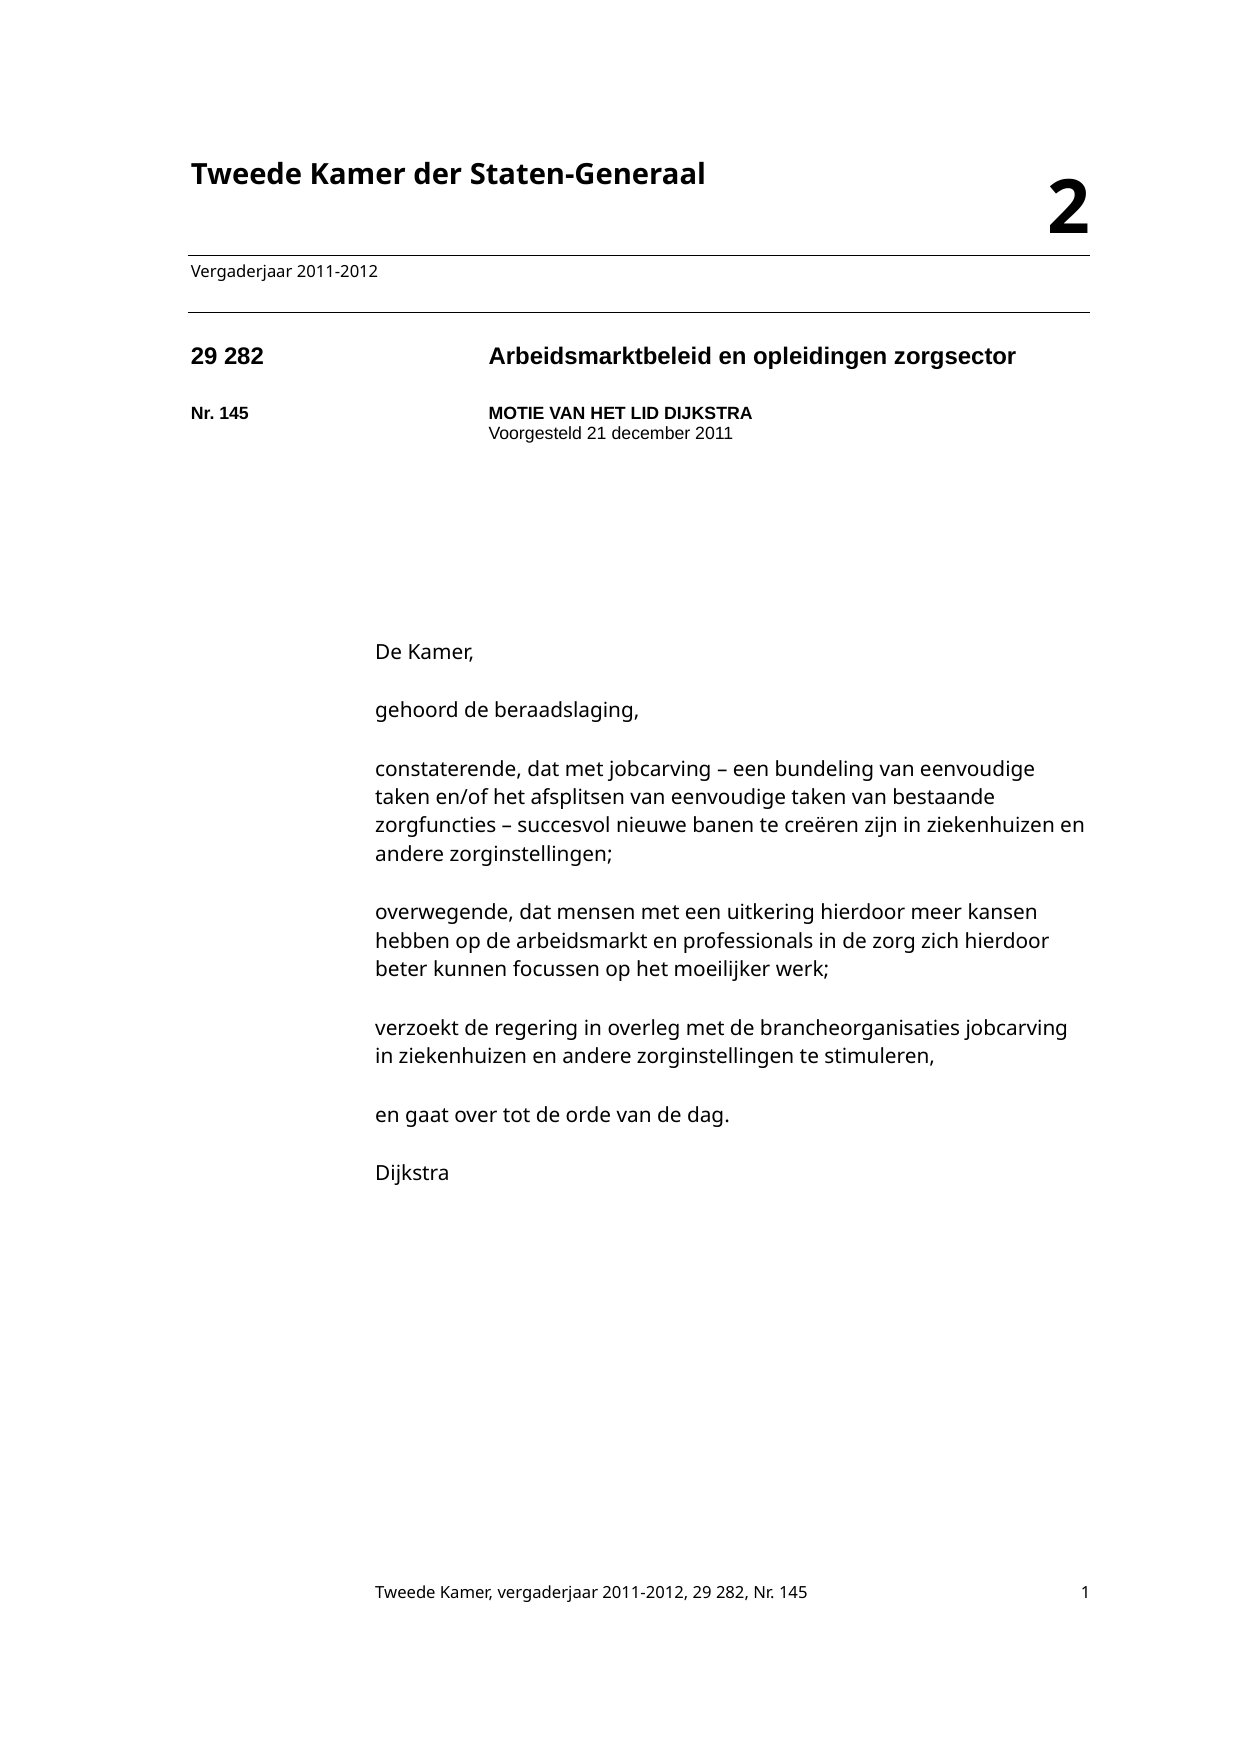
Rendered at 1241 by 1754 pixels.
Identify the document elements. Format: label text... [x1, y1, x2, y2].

table_cell [188, 313, 485, 339]
table_cell Arbeidsmarktbeleid en opleidingen zorgsector [485, 339, 1090, 399]
table_cell 29 282 [188, 339, 485, 399]
text gehoord de beraadslaging, [375, 695, 1090, 724]
table_cell [485, 256, 1090, 312]
text constaterende, dat met jobcarving – een bundeling van eenvoudige taken en/of het afsplitsen van eenvoudige taken van bestaande zorgfuncties – succesvol nieuwe banen te creëren zijn in ziekenhuizen en andere zorginstellingen; [375, 754, 1090, 867]
table_cell [485, 313, 1090, 339]
table_cell Nr. 145 [188, 399, 485, 518]
text overwegende, dat mensen met een uitkering hierdoor meer kansen hebben op de arbeidsmarkt en professionals in de zorg zich hierdoor beter kunnen focussen op het moeilijker werk; [375, 897, 1090, 983]
table_header Tweede Kamer der Staten-Generaal [188, 150, 909, 255]
text De Kamer, [375, 637, 1090, 665]
table_cell MOTIE VAN HET LID DIJKSTRA Voorgesteld 21 december 2011 [485, 399, 1090, 518]
table_header 2 [910, 150, 1090, 255]
table_cell Vergaderjaar 2011-2012 [188, 256, 485, 312]
text Dijkstra [375, 1158, 1090, 1187]
text en gaat over tot de orde van de dag. [375, 1100, 1090, 1128]
text verzoekt de regering in overleg met de brancheorganisaties jobcarving in ziekenhuizen en andere zorginstellingen te stimuleren, [375, 1013, 1090, 1070]
